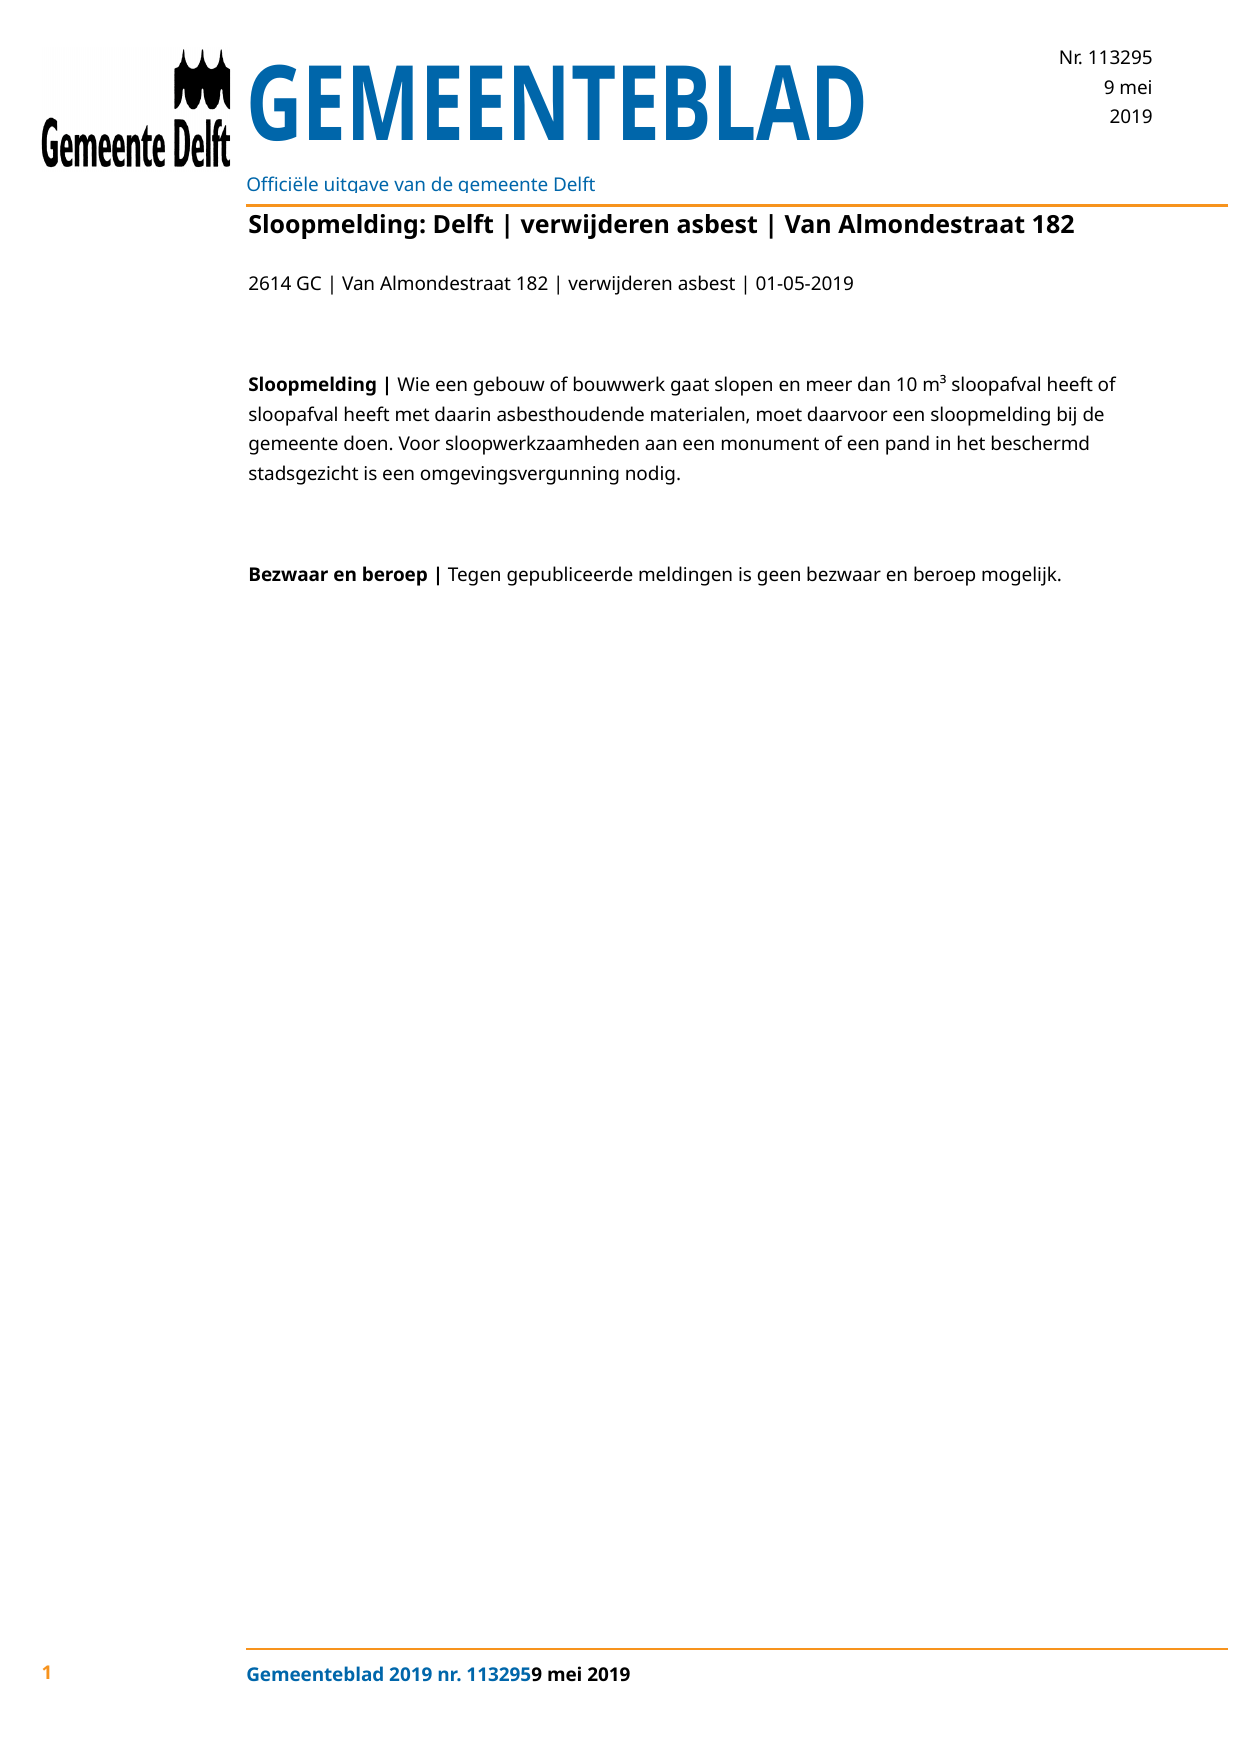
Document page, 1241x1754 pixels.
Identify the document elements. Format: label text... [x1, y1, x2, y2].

picture [41, 47, 231, 172]
text Sloopmelding | Wie een gebouw of bouwwerk gaat slopen en meer dan 10 m³ sloopafval heeft of sloopafval heeft met daarin asbesthoudende materialen, moet daarvoor een sloopmelding bij de gemeente doen. Voor sloopwerkzaamheden aan een monument of een pand in het beschermd stadsgezicht is een omgevingsvergunning nodig. [248, 371, 1152, 486]
text Bezwaar en beroep | Tegen gepubliceerde meldingen is geen bezwaar en beroep mogelijk. [248, 561, 1152, 586]
text 2614 GC | Van Almondestraat 182 | verwijderen asbest | 01-05-2019 [248, 270, 1152, 296]
text Sloopmelding: Delft | verwijderen asbest | Van Almondestraat 182 [248, 207, 1152, 241]
